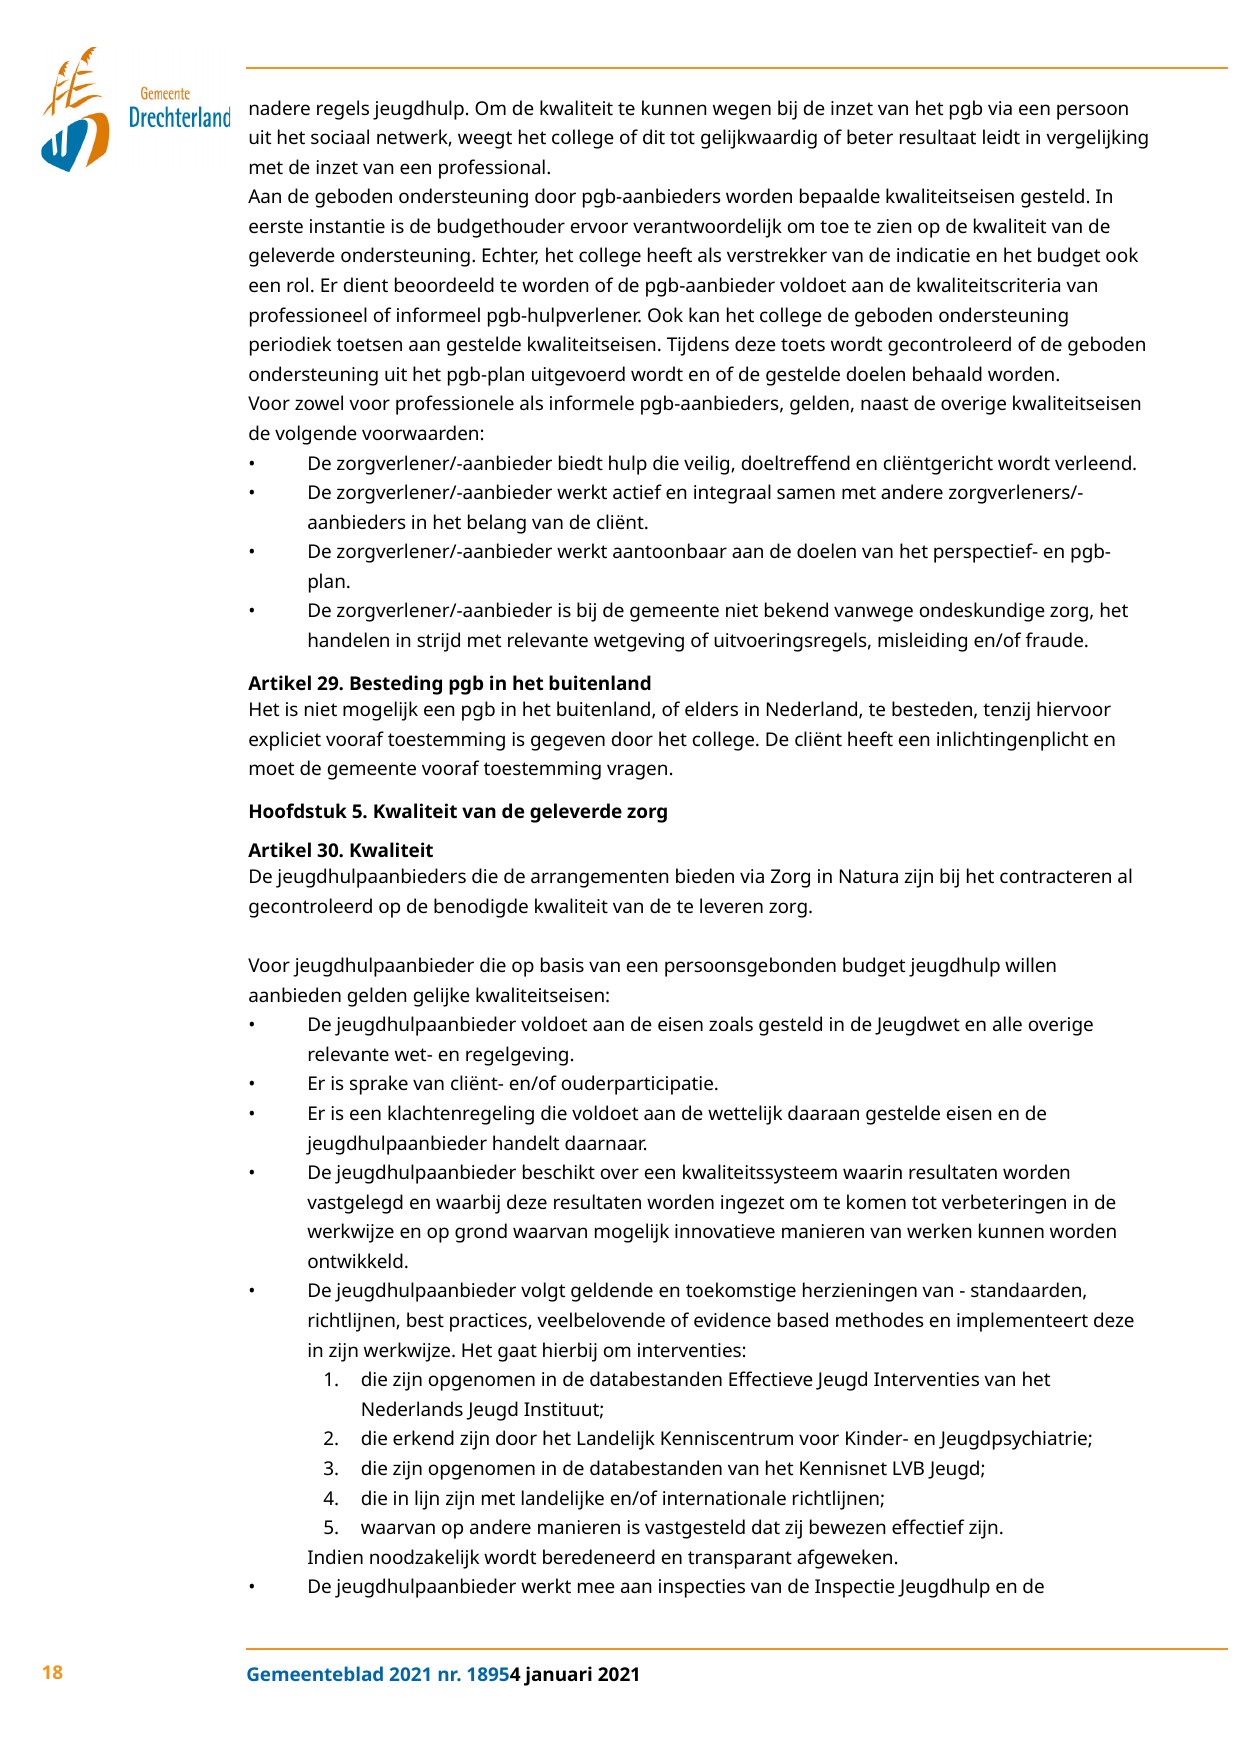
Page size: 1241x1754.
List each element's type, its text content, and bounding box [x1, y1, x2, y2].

text Hoofdstuk 5. Kwaliteit van de geleverde zorg [248, 798, 1152, 824]
list die zijn opgenomen in de databestanden Effectieve Jeugd Interventies van het Nederlands Jeugd Instituut; [323, 1366, 1152, 1422]
text Het is niet mogelijk een pgb in het buitenland, of elders in Nederland, te besteden, tenzij hiervoor expliciet vooraf toestemming is gegeven door het college. De cliënt heeft een inlichtingenplicht en moet de gemeente vooraf toestemming vragen. [248, 696, 1152, 781]
list De jeugdhulpaanbieder volgt geldende en toekomstige herzieningen van - standaarden, richtlijnen, best practices, veelbelovende of evidence based methodes en implementeert deze in zijn werkwijze. Het gaat hierbij om interventies: [248, 1278, 1152, 1362]
text Artikel 30. Kwaliteit [248, 838, 1152, 863]
text nadere regels jeugdhulp. Om de kwaliteit te kunnen wegen bij de inzet van het pgb via een persoon uit het sociaal netwerk, weegt het college of dit tot gelijkwaardig of beter resultaat leidt in vergelijking met de inzet van een professional. [248, 95, 1152, 180]
list die zijn opgenomen in de databestanden van het Kennisnet LVB Jeugd; [323, 1455, 1152, 1481]
list die in lijn zijn met landelijke en/of internationale richtlijnen; [323, 1485, 1152, 1510]
picture [41, 47, 231, 172]
list waarvan op andere manieren is vastgesteld dat zij bewezen effectief zijn. [323, 1514, 1152, 1540]
text Aan de geboden ondersteuning door pgb-aanbieders worden bepaalde kwaliteitseisen gesteld. In eerste instantie is de budgethouder ervoor verantwoordelijk om toe te zien op de kwaliteit van de geleverde ondersteuning. Echter, het college heeft als verstrekker van de indicatie en het budget ook een rol. Er dient beoordeeld te worden of de pgb-aanbieder voldoet aan de kwaliteitscriteria van professioneel of informeel pgb-hulpverlener. Ook kan het college de geboden ondersteuning periodiek toetsen aan gestelde kwaliteitseisen. Tijdens deze toets wordt gecontroleerd of de geboden ondersteuning uit het pgb-plan uitgevoerd wordt en of de gestelde doelen behaald worden. [248, 183, 1152, 387]
text Voor jeugdhulpaanbieder die op basis van een persoonsgebonden budget jeugdhulp willen aanbieden gelden gelijke kwaliteitseisen: [248, 952, 1152, 1007]
text Voor zowel voor professionele als informele pgb-aanbieders, gelden, naast de overige kwaliteitseisen de volgende voorwaarden: [248, 391, 1152, 446]
text De jeugdhulpaanbieders die de arrangementen bieden via Zorg in Natura zijn bij het contracteren al gecontroleerd op de benodigde kwaliteit van de te leveren zorg. [248, 863, 1152, 919]
list die erkend zijn door het Landelijk Kenniscentrum voor Kinder- en Jeugdpsychiatrie; [323, 1426, 1152, 1451]
list De zorgverlener/-aanbieder biedt hulp die veilig, doeltreffend en cliëntgericht wordt verleend. [248, 450, 1152, 476]
list De zorgverlener/-aanbieder werkt aantoonbaar aan de doelen van het perspectief- en pgb-plan. [248, 538, 1152, 594]
picture [41, 158, 64, 172]
list Indien noodzakelijk wordt beredeneerd en transparant afgeweken. [248, 1544, 1152, 1569]
text Artikel 29. Besteding pgb in het buitenland [248, 670, 1152, 696]
list De jeugdhulpaanbieder voldoet aan de eisen zoals gesteld in de Jeugdwet en alle overige relevante wet- en regelgeving. [248, 1011, 1152, 1067]
list De zorgverlener/-aanbieder werkt actief en integraal samen met andere zorgverleners/-aanbieders in het belang van de cliënt. [248, 479, 1152, 535]
list De zorgverlener/-aanbieder is bij de gemeente niet bekend vanwege ondeskundige zorg, het handelen in strijd met relevante wetgeving of uitvoeringsregels, misleiding en/of fraude. [248, 598, 1152, 653]
list Er is een klachtenregeling die voldoet aan de wettelijk daaraan gestelde eisen en de jeugdhulpaanbieder handelt daarnaar. [248, 1100, 1152, 1155]
picture [226, 115, 231, 124]
list De jeugdhulpaanbieder beschikt over een kwaliteitssysteem waarin resultaten worden vastgelegd en waarbij deze resultaten worden ingezet om te komen tot verbeteringen in de werkwijze en op grond waarvan mogelijk innovatieve manieren van werken kunnen worden ontwikkeld. [248, 1159, 1152, 1274]
list Er is sprake van cliënt- en/of ouderparticipatie. [248, 1071, 1152, 1096]
list De jeugdhulpaanbieder werkt mee aan inspecties van de Inspectie Jeugdhulp en de [248, 1573, 1152, 1599]
